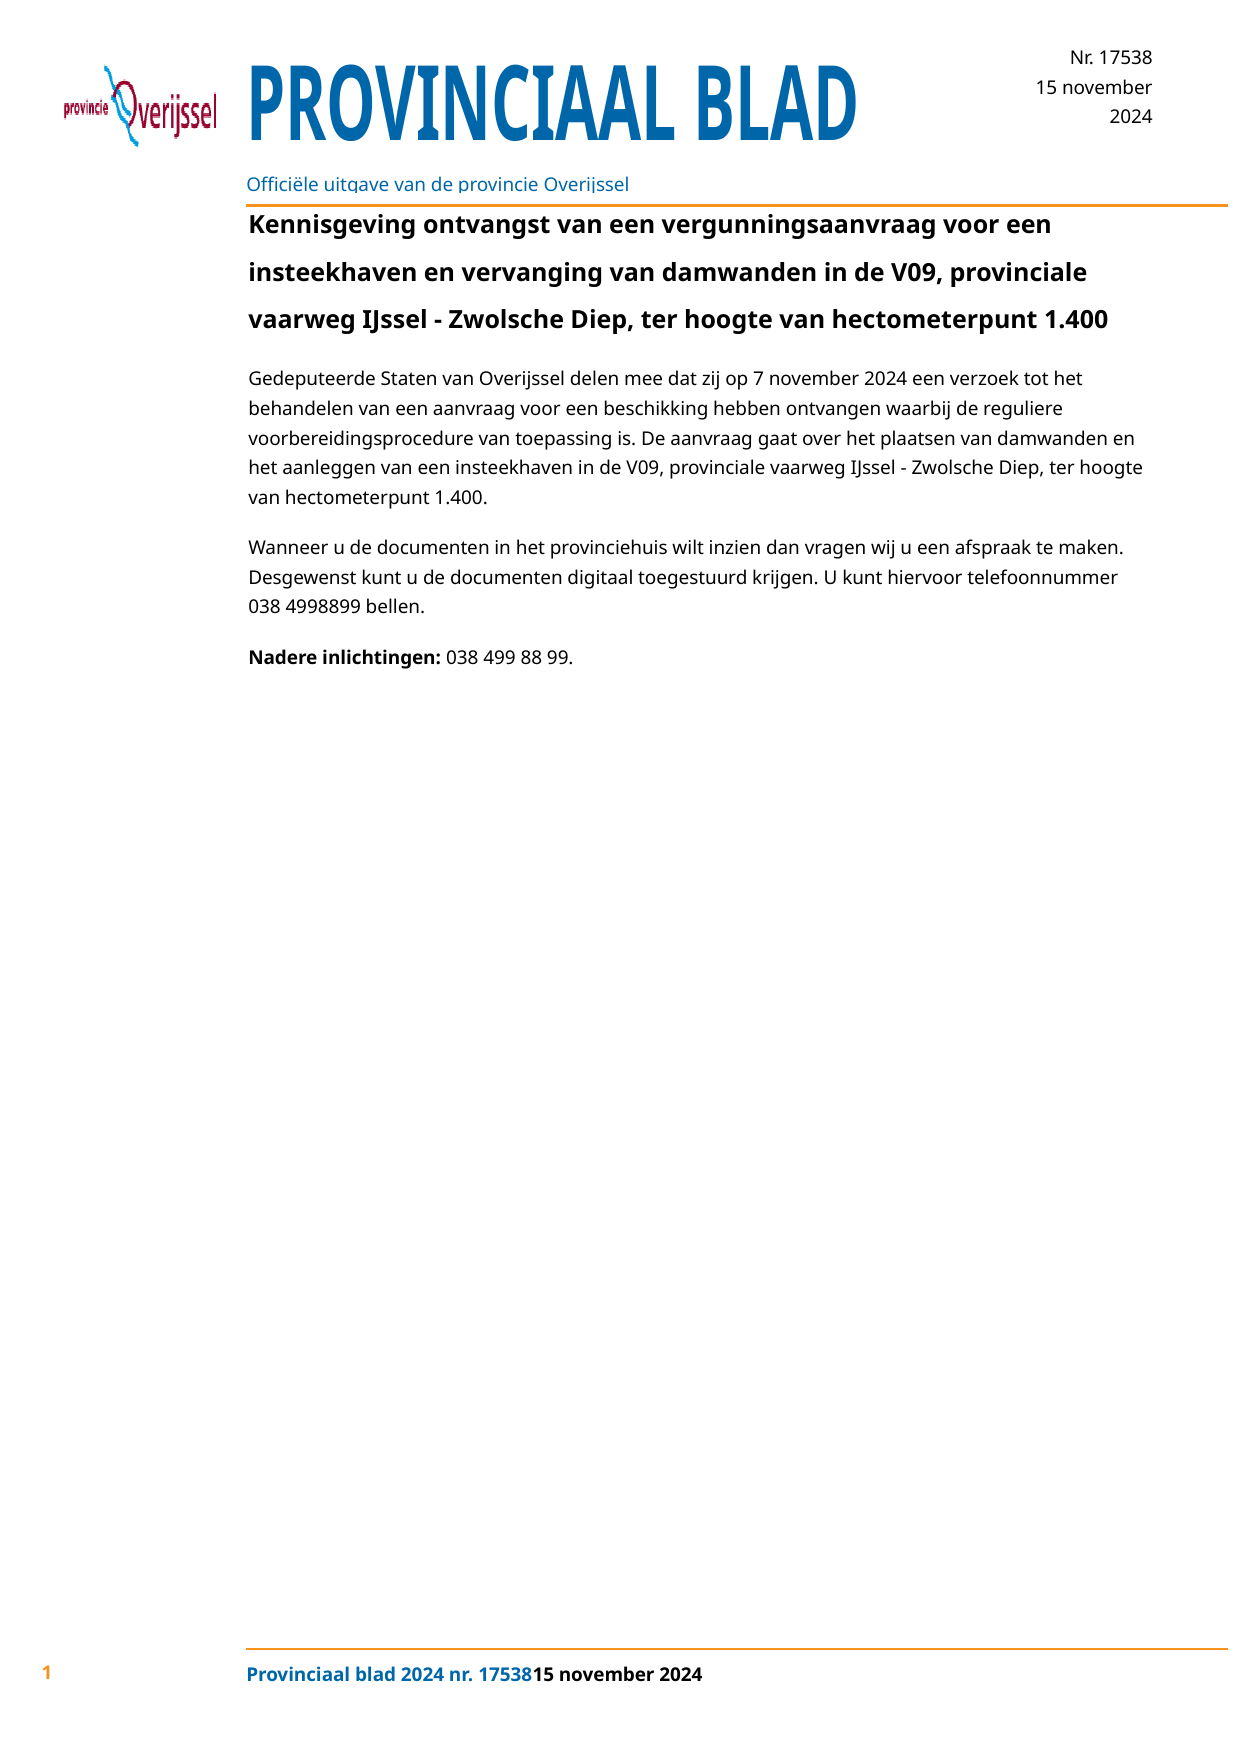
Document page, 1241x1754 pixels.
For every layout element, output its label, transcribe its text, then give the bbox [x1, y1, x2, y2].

text Nadere inlichtingen: 038 499 88 99. [248, 644, 1152, 669]
picture [41, 47, 231, 172]
text Kennisgeving ontvangst van een vergunningsaanvraag voor een insteekhaven en vervanging van damwanden in de V09, provinciale vaarweg IJssel - Zwolsche Diep, ter hoogte van hectometerpunt 1.400 [248, 207, 1152, 336]
text Gedeputeerde Staten van Overijssel delen mee dat zij op 7 november 2024 een verzoek tot het behandelen van een aanvraag voor een beschikking hebben ontvangen waarbij de reguliere voorbereidingsprocedure van toepassing is. De aanvraag gaat over het plaatsen van damwanden en het aanleggen van een insteekhaven in de V09, provinciale vaarweg IJssel - Zwolsche Diep, ter hoogte van hectometerpunt 1.400. [248, 366, 1152, 509]
text Wanneer u de documenten in het provinciehuis wilt inzien dan vragen wij u een afspraak te maken. Desgewenst kunt u de documenten digitaal toegestuurd krijgen. U kunt hiervoor telefoonnummer 038 4998899 bellen. [248, 534, 1152, 619]
